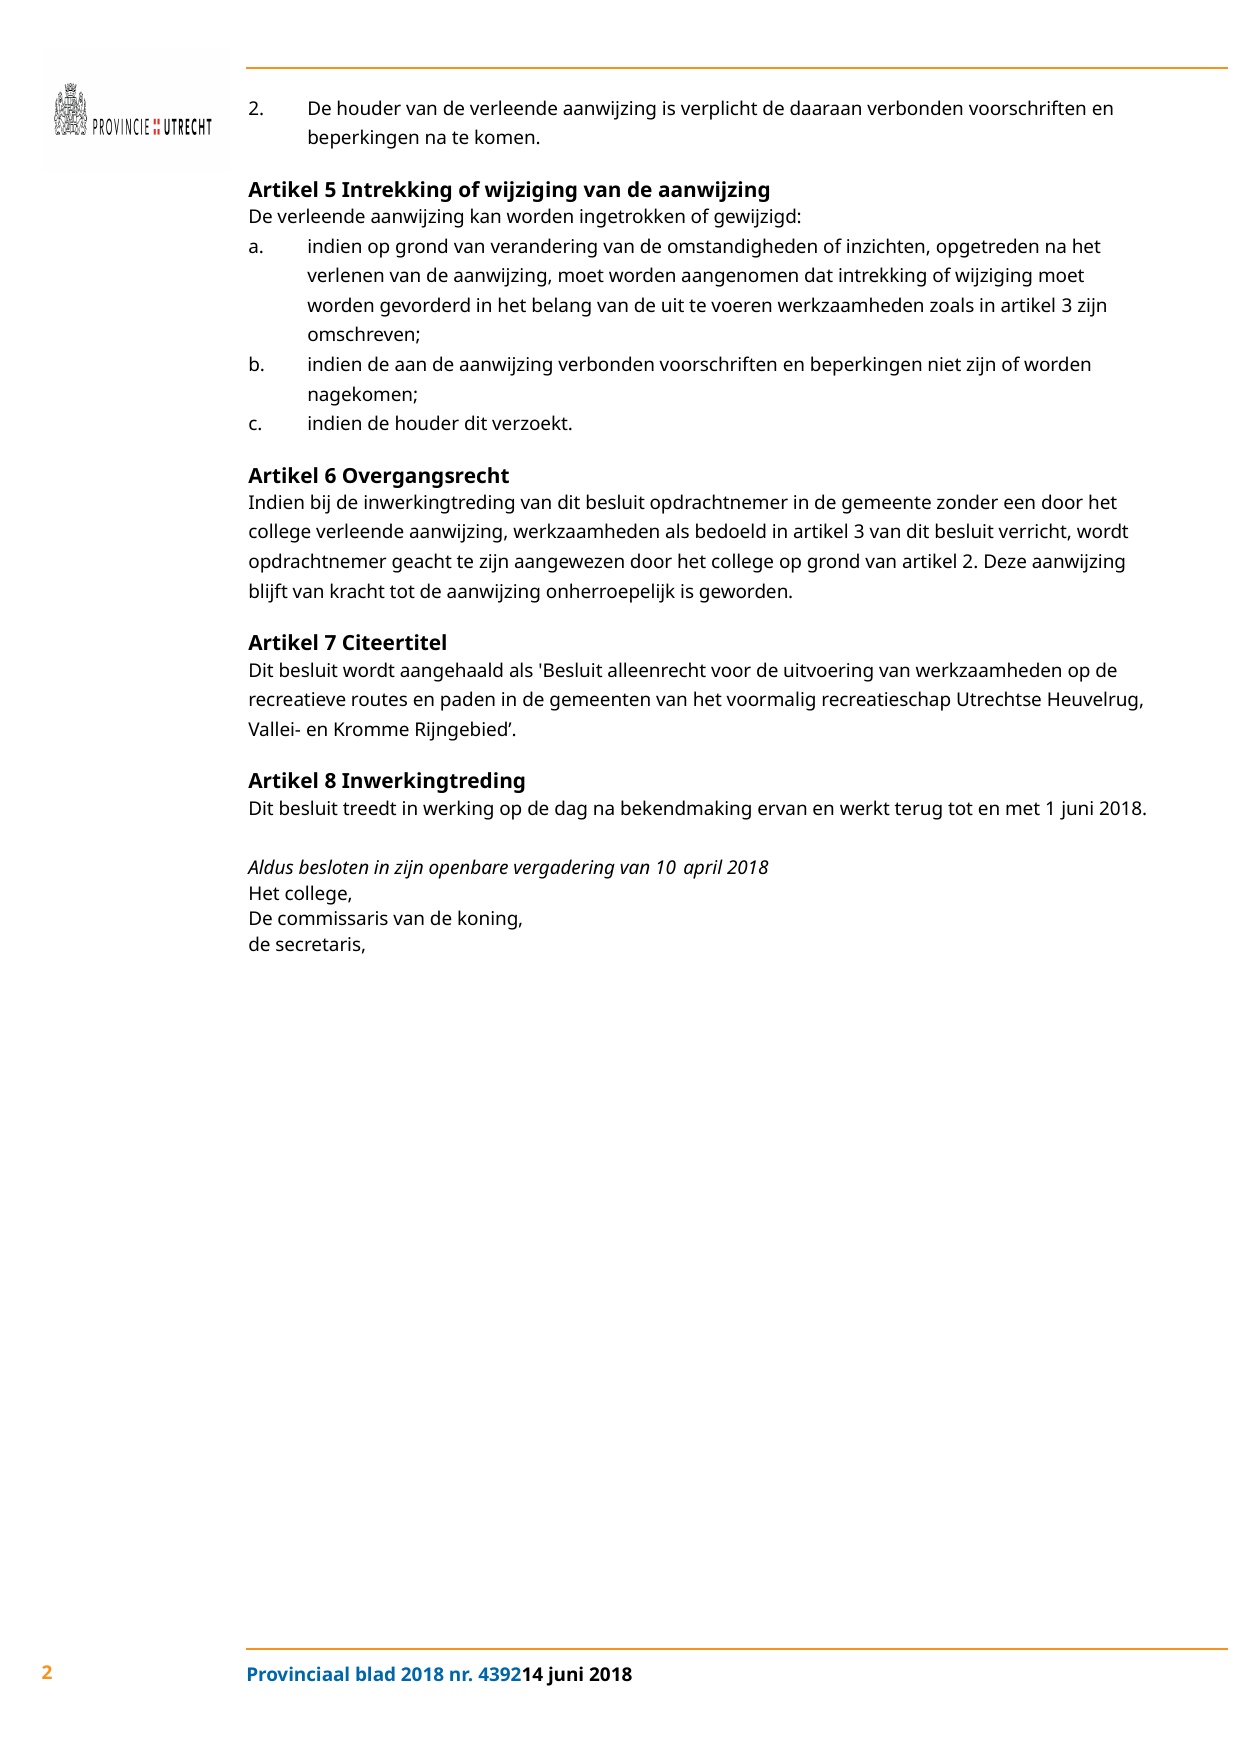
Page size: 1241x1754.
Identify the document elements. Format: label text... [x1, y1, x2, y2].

list indien de houder dit verzoekt. [248, 410, 1152, 436]
list De houder van de verleende aanwijzing is verplicht de daaraan verbonden voorschriften en beperkingen na te komen. [248, 95, 1152, 150]
text Artikel 7 Citeertitel [248, 628, 1152, 657]
list indien de aan de aanwijzing verbonden voorschriften en beperkingen niet zijn of worden nagekomen; [248, 351, 1152, 406]
text Artikel 6 Overgangsrecht [248, 461, 1152, 489]
text De commissaris van de koning, [248, 905, 1152, 931]
picture [41, 47, 231, 172]
text Indien bij de inwerkingtreding van dit besluit opdrachtnemer in de gemeente zonder een door het college verleende aanwijzing, werkzaamheden als bedoeld in artikel 3 van dit besluit verricht, wordt opdrachtnemer geacht te zijn aangewezen door het college op grond van artikel 2. Deze aanwijzing blijft van kracht tot de aanwijzing onherroepelijk is geworden. [248, 489, 1152, 604]
text Dit besluit treedt in werking op de dag na bekendmaking ervan en werkt terug tot en met 1 juni 2018. [248, 795, 1152, 821]
text De verleende aanwijzing kan worden ingetrokken of gewijzigd: [248, 203, 1152, 229]
text Artikel 5 Intrekking of wijziging van de aanwijzing [248, 175, 1152, 203]
text Artikel 8 Inwerkingtreding [248, 766, 1152, 795]
text Het college, [248, 880, 1152, 905]
text de secretaris, [248, 931, 1152, 957]
list indien op grond van verandering van de omstandigheden of inzichten, opgetreden na het verlenen van de aanwijzing, moet worden aangenomen dat intrekking of wijziging moet worden gevorderd in het belang van de uit te voeren werkzaamheden zoals in artikel 3 zijn omschreven; [248, 233, 1152, 347]
text Dit besluit wordt aangehaald als 'Besluit alleenrecht voor de uitvoering van werkzaamheden op de recreatieve routes en paden in de gemeenten van het voormalig recreatieschap Utrechtse Heuvelrug, Vallei- en Kromme Rijngebied’. [248, 657, 1152, 742]
text Aldus besloten in zijn openbare vergadering van 10 april 2018 [248, 854, 1152, 880]
